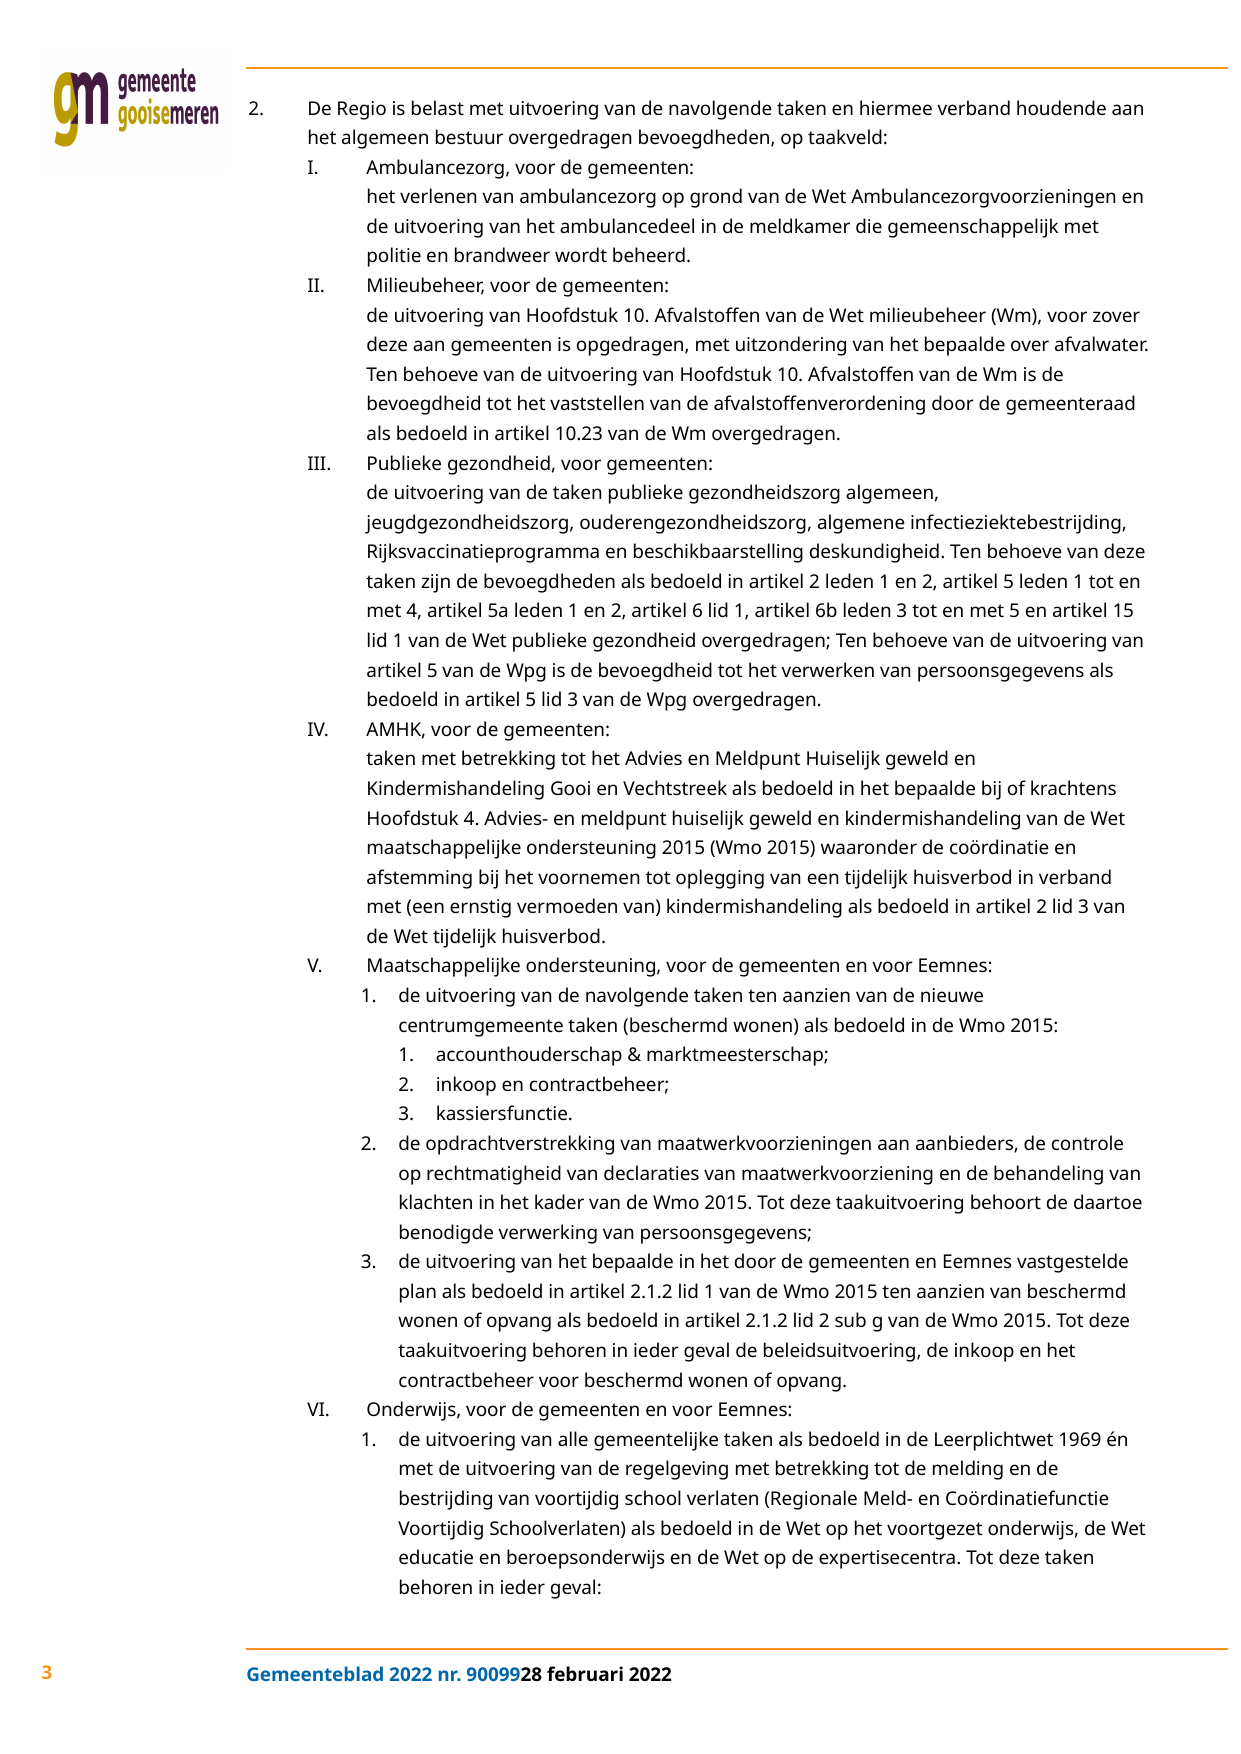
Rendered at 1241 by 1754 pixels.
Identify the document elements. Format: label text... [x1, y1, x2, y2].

list de opdrachtverstrekking van maatwerkvoorzieningen aan aanbieders, de controle op rechtmatigheid van declaraties van maatwerkvoorziening en de behandeling van klachten in het kader van de Wmo 2015. Tot deze taakuitvoering behoort de daartoe benodigde verwerking van persoonsgegevens; [361, 1130, 1152, 1245]
list Publieke gezondheid, voor gemeenten: [307, 450, 1152, 476]
list AMHK, voor de gemeenten: [307, 716, 1152, 742]
list Onderwijs, voor de gemeenten en voor Eemnes: [307, 1396, 1152, 1422]
list de uitvoering van het bepaalde in het door de gemeenten en Eemnes vastgestelde plan als bedoeld in artikel 2.1.2 lid 1 van de Wmo 2015 ten aanzien van beschermd wonen of opvang als bedoeld in artikel 2.1.2 lid 2 sub g van de Wmo 2015. Tot deze taakuitvoering behoren in ieder geval de beleidsuitvoering, de inkoop en het contractbeheer voor beschermd wonen of opvang. [361, 1248, 1152, 1393]
list De Regio is belast met uitvoering van de navolgende taken en hiermee verband houdende aan het algemeen bestuur overgedragen bevoegdheden, op taakveld: [248, 95, 1152, 150]
list inkoop en contractbeheer; [398, 1071, 1152, 1097]
list Ambulancezorg, voor de gemeenten: [307, 154, 1152, 180]
list taken met betrekking tot het Advies en Meldpunt Huiselijk geweld en Kindermishandeling Gooi en Vechtstreek als bedoeld in het bepaalde bij of krachtens Hoofdstuk 4. Advies- en meldpunt huiselijk geweld en kindermishandeling van de Wet maatschappelijke ondersteuning 2015 (Wmo 2015) waaronder de coördinatie en afstemming bij het voornemen tot oplegging van een tijdelijk huisverbod in verband met (een ernstig vermoeden van) kindermishandeling als bedoeld in artikel 2 lid 3 van de Wet tijdelijk huisverbod. [307, 746, 1152, 949]
list de uitvoering van de taken publieke gezondheidszorg algemeen, jeugdgezondheidszorg, ouderengezondheidszorg, algemene infectieziektebestrijding, Rijksvaccinatieprogramma en beschikbaarstelling deskundigheid. Ten behoeve van deze taken zijn de bevoegdheden als bedoeld in artikel 2 leden 1 en 2, artikel 5 leden 1 tot en met 4, artikel 5a leden 1 en 2, artikel 6 lid 1, artikel 6b leden 3 tot en met 5 en artikel 15 lid 1 van de Wet publieke gezondheid overgedragen; Ten behoeve van de uitvoering van artikel 5 van de Wpg is de bevoegdheid tot het verwerken van persoonsgegevens als bedoeld in artikel 5 lid 3 van de Wpg overgedragen. [307, 479, 1152, 712]
list de uitvoering van de navolgende taken ten aanzien van de nieuwe centrumgemeente taken (beschermd wonen) als bedoeld in de Wmo 2015: [361, 982, 1152, 1038]
list accounthouderschap & marktmeesterschap; [398, 1041, 1152, 1067]
list de uitvoering van Hoofdstuk 10. Afvalstoffen van de Wet milieubeheer (Wm), voor zover deze aan gemeenten is opgedragen, met uitzondering van het bepaalde over afvalwater. Ten behoeve van de uitvoering van Hoofdstuk 10. Afvalstoffen van de Wm is de bevoegdheid tot het vaststellen van de afvalstoffenverordening door de gemeenteraad als bedoeld in artikel 10.23 van de Wm overgedragen. [307, 302, 1152, 446]
list Milieubeheer, voor de gemeenten: [307, 272, 1152, 298]
list de uitvoering van alle gemeentelijke taken als bedoeld in de Leerplichtwet 1969 én met de uitvoering van de regelgeving met betrekking tot de melding en de bestrijding van voortijdig school verlaten (Regionale Meld- en Coördinatiefunctie Voortijdig Schoolverlaten) als bedoeld in de Wet op het voortgezet onderwijs, de Wet educatie en beroepsonderwijs en de Wet op de expertisecentra. Tot deze taken behoren in ieder geval: [361, 1426, 1152, 1600]
list het verlenen van ambulancezorg op grond van de Wet Ambulancezorgvoorzieningen en de uitvoering van het ambulancedeel in de meldkamer die gemeenschappelijk met politie en brandweer wordt beheerd. [307, 183, 1152, 268]
picture [41, 47, 231, 172]
list kassiersfunctie. [398, 1101, 1152, 1126]
list Maatschappelijke ondersteuning, voor de gemeenten en voor Eemnes: [307, 953, 1152, 978]
